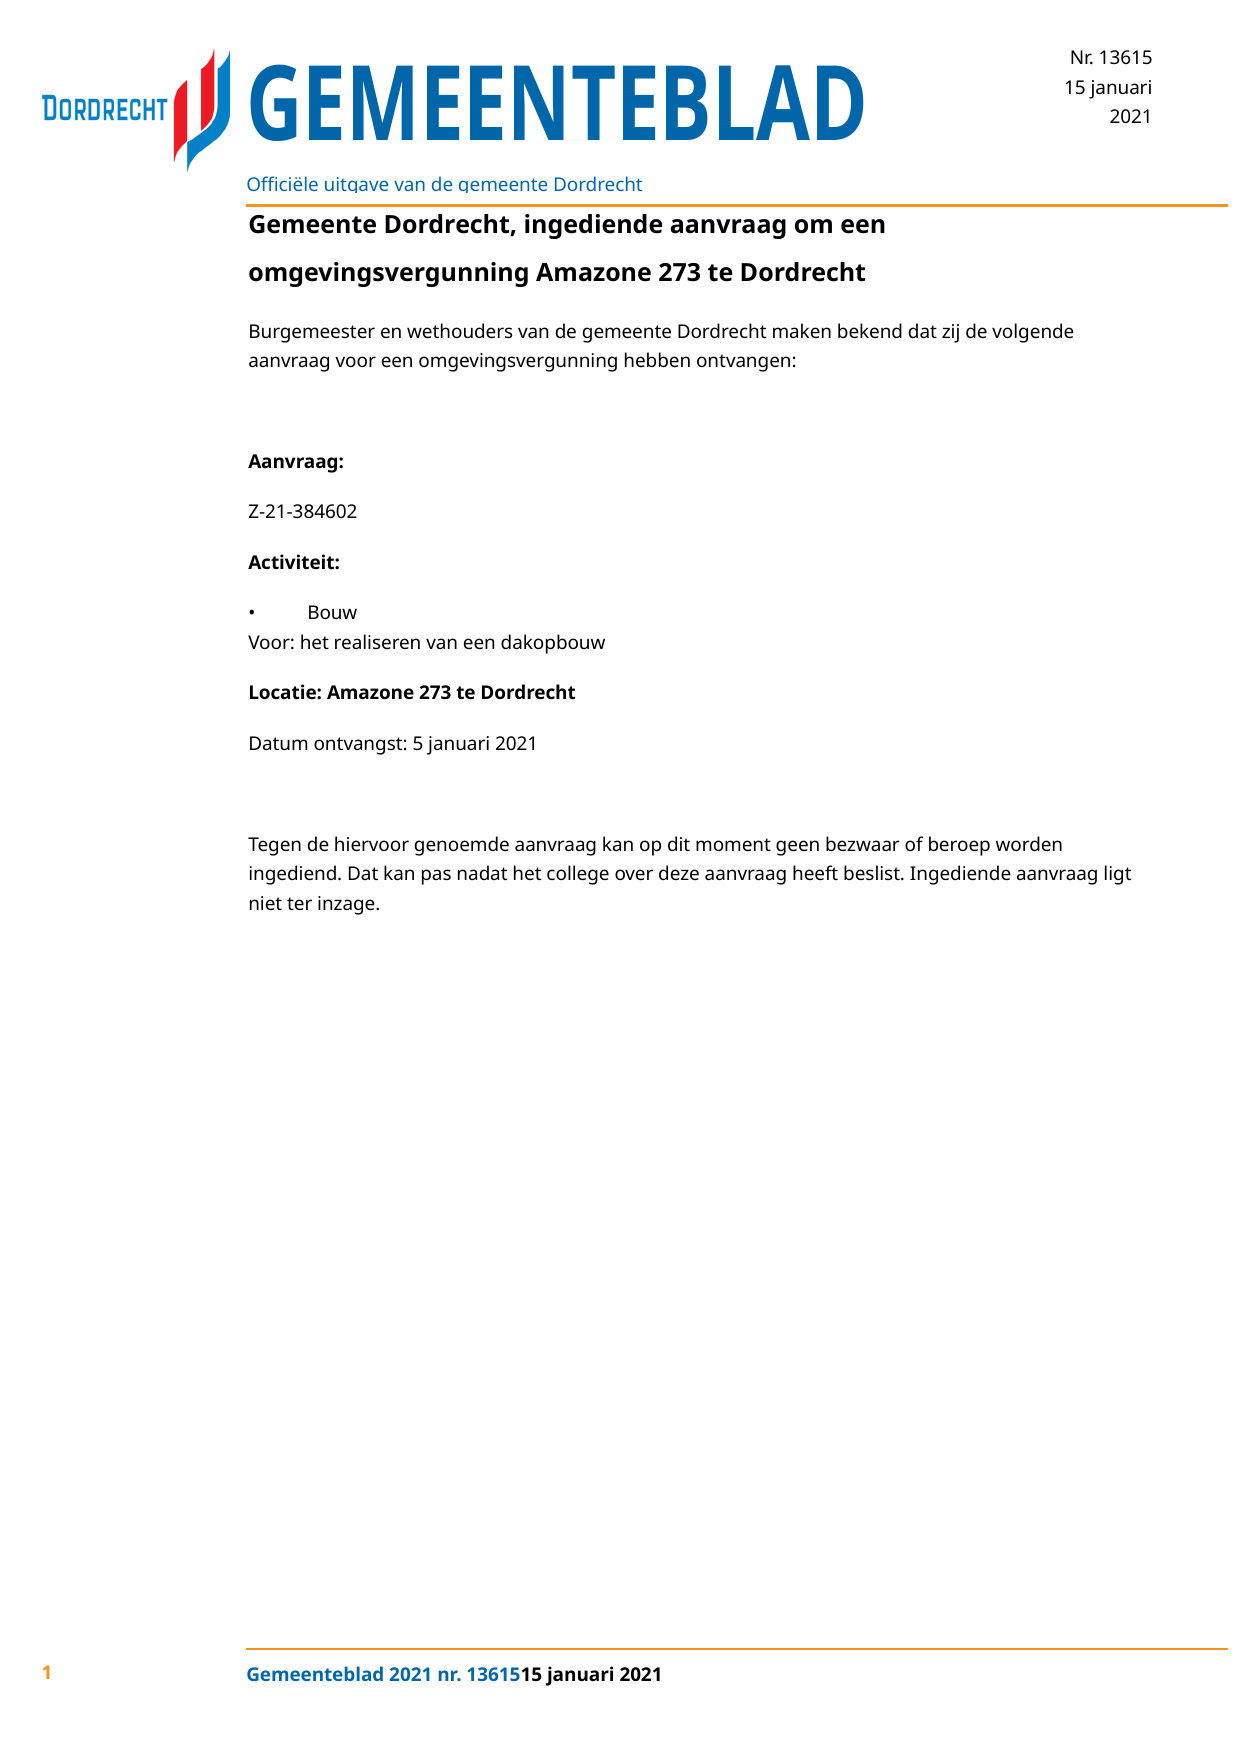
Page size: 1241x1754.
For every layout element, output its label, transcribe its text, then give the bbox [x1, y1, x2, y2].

text Locatie: Amazone 273 te Dordrecht [248, 679, 1152, 705]
list Bouw [248, 599, 1152, 625]
text Burgemeester en wethouders van de gemeente Dordrecht maken bekend dat zij de volgende aanvraag voor een omgevingsvergunning hebben ontvangen: [248, 318, 1152, 373]
text Aanvraag: [248, 448, 1152, 474]
text Tegen de hiervoor genoemde aanvraag kan op dit moment geen bezwaar of beroep worden ingediend. Dat kan pas nadat het college over deze aanvraag heeft beslist. Ingediende aanvraag ligt niet ter inzage. [248, 831, 1152, 916]
picture [41, 47, 231, 172]
text Activiteit: [248, 549, 1152, 575]
text Voor: het realiseren van een dakopbouw [248, 629, 1152, 655]
text Z-21-384602 [248, 499, 1152, 524]
text Datum ontvangst: 5 januari 2021 [248, 730, 1152, 756]
text Gemeente Dordrecht, ingediende aanvraag om een omgevingsvergunning Amazone 273 te Dordrecht [248, 207, 1152, 288]
